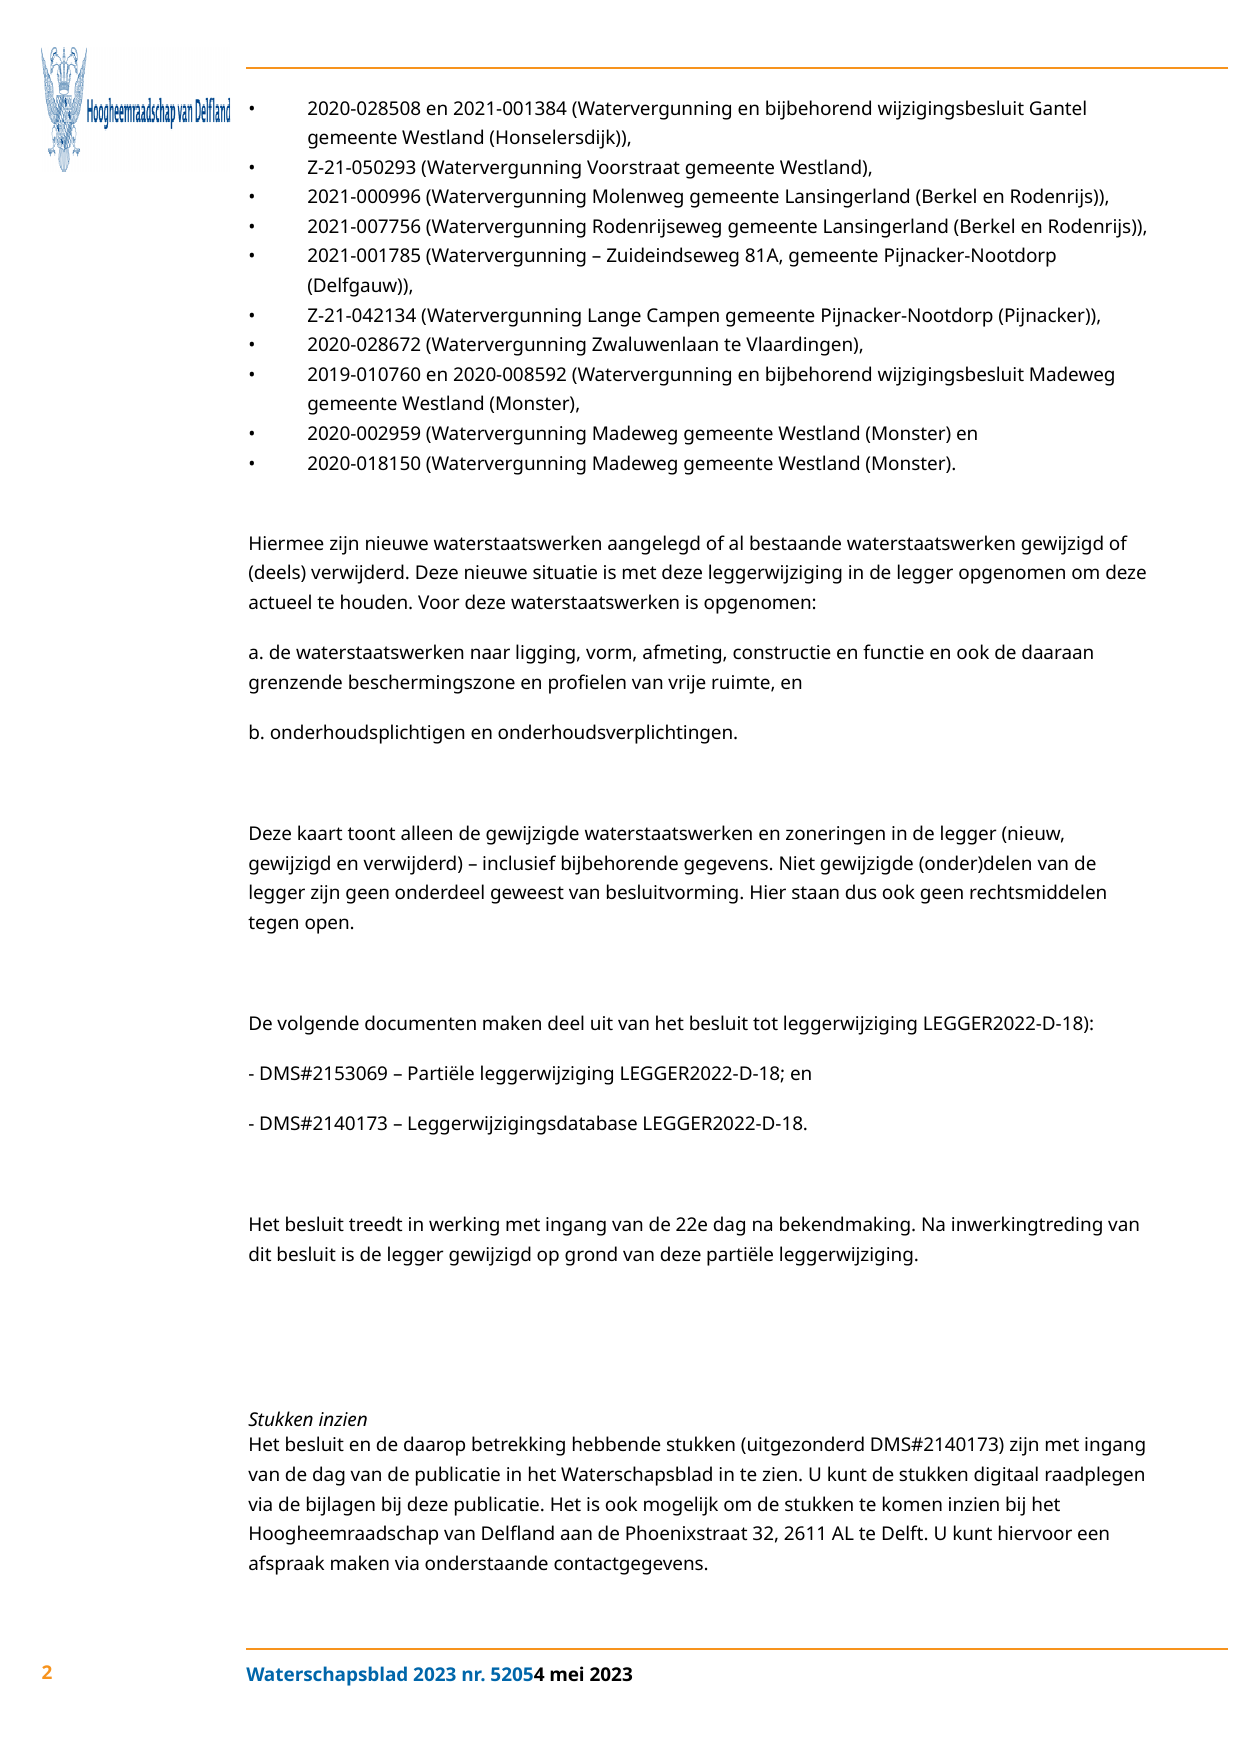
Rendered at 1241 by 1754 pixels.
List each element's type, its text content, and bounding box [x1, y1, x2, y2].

text De volgende documenten maken deel uit van het besluit tot leggerwijziging LEGGER2022-D-18): [248, 1010, 1152, 1036]
text Het besluit en de daarop betrekking hebbende stukken (uitgezonderd DMS#2140173) zijn met ingang van de dag van de publicatie in het Waterschapsblad in te zien. U kunt de stukken digitaal raadplegen via de bijlagen bij deze publicatie. Het is ook mogelijk om de stukken te komen inzien bij het Hoogheemraadschap van Delfland aan de Phoenixstraat 32, 2611 AL te Delft. U kunt hiervoor een afspraak maken via onderstaande contactgegevens. [248, 1432, 1152, 1576]
list 2020-028508 en 2021-001384 (Watervergunning en bijbehorend wijzigingsbesluit Gantel gemeente Westland (Honselersdijk)), [248, 95, 1152, 150]
list Z-21-042134 (Watervergunning Lange Campen gemeente Pijnacker-Nootdorp (Pijnacker)), [248, 302, 1152, 328]
picture [41, 47, 231, 172]
text Het besluit treedt in werking met ingang van de 22e dag na bekendmaking. Na inwerkingtreding van dit besluit is de legger gewijzigd op grond van deze partiële leggerwijziging. [248, 1211, 1152, 1267]
list Z-21-050293 (Watervergunning Voorstraat gemeente Westland), [248, 154, 1152, 180]
text Hiermee zijn nieuwe waterstaatswerken aangelegd of al bestaande waterstaatswerken gewijzigd of (deels) verwijderd. Deze nieuwe situatie is met deze leggerwijziging in de legger opgenomen om deze actueel te houden. Voor deze waterstaatswerken is opgenomen: [248, 530, 1152, 615]
text Stukken inzien [248, 1406, 1152, 1432]
text Deze kaart toont alleen de gewijzigde waterstaatswerken en zoneringen in de legger (nieuw, gewijzigd en verwijderd) – inclusief bijbehorende gegevens. Niet gewijzigde (onder)delen van de legger zijn geen onderdeel geweest van besluitvorming. Hier staan dus ook geen rechtsmiddelen tegen open. [248, 820, 1152, 935]
text - DMS#2153069 – Partiële leggerwijziging LEGGER2022-D-18; en [248, 1060, 1152, 1086]
text - DMS#2140173 – Leggerwijzigingsdatabase LEGGER2022-D-18. [248, 1111, 1152, 1136]
list 2020-002959 (Watervergunning Madeweg gemeente Westland (Monster) en [248, 420, 1152, 446]
list 2021-001785 (Watervergunning – Zuideindseweg 81A, gemeente Pijnacker-Nootdorp (Delfgauw)), [248, 243, 1152, 298]
text a. de waterstaatswerken naar ligging, vorm, afmeting, constructie en functie en ook de daaraan grenzende beschermingszone en profielen van vrije ruimte, en [248, 639, 1152, 695]
list 2019-010760 en 2020-008592 (Watervergunning en bijbehorend wijzigingsbesluit Madeweg gemeente Westland (Monster), [248, 361, 1152, 416]
list 2021-000996 (Watervergunning Molenweg gemeente Lansingerland (Berkel en Rodenrijs)), [248, 183, 1152, 209]
list 2020-028672 (Watervergunning Zwaluwenlaan te Vlaardingen), [248, 331, 1152, 357]
list 2020-018150 (Watervergunning Madeweg gemeente Westland (Monster). [248, 450, 1152, 476]
list 2021-007756 (Watervergunning Rodenrijseweg gemeente Lansingerland (Berkel en Rodenrijs)), [248, 213, 1152, 239]
text b. onderhoudsplichtigen en onderhoudsverplichtingen. [248, 719, 1152, 745]
